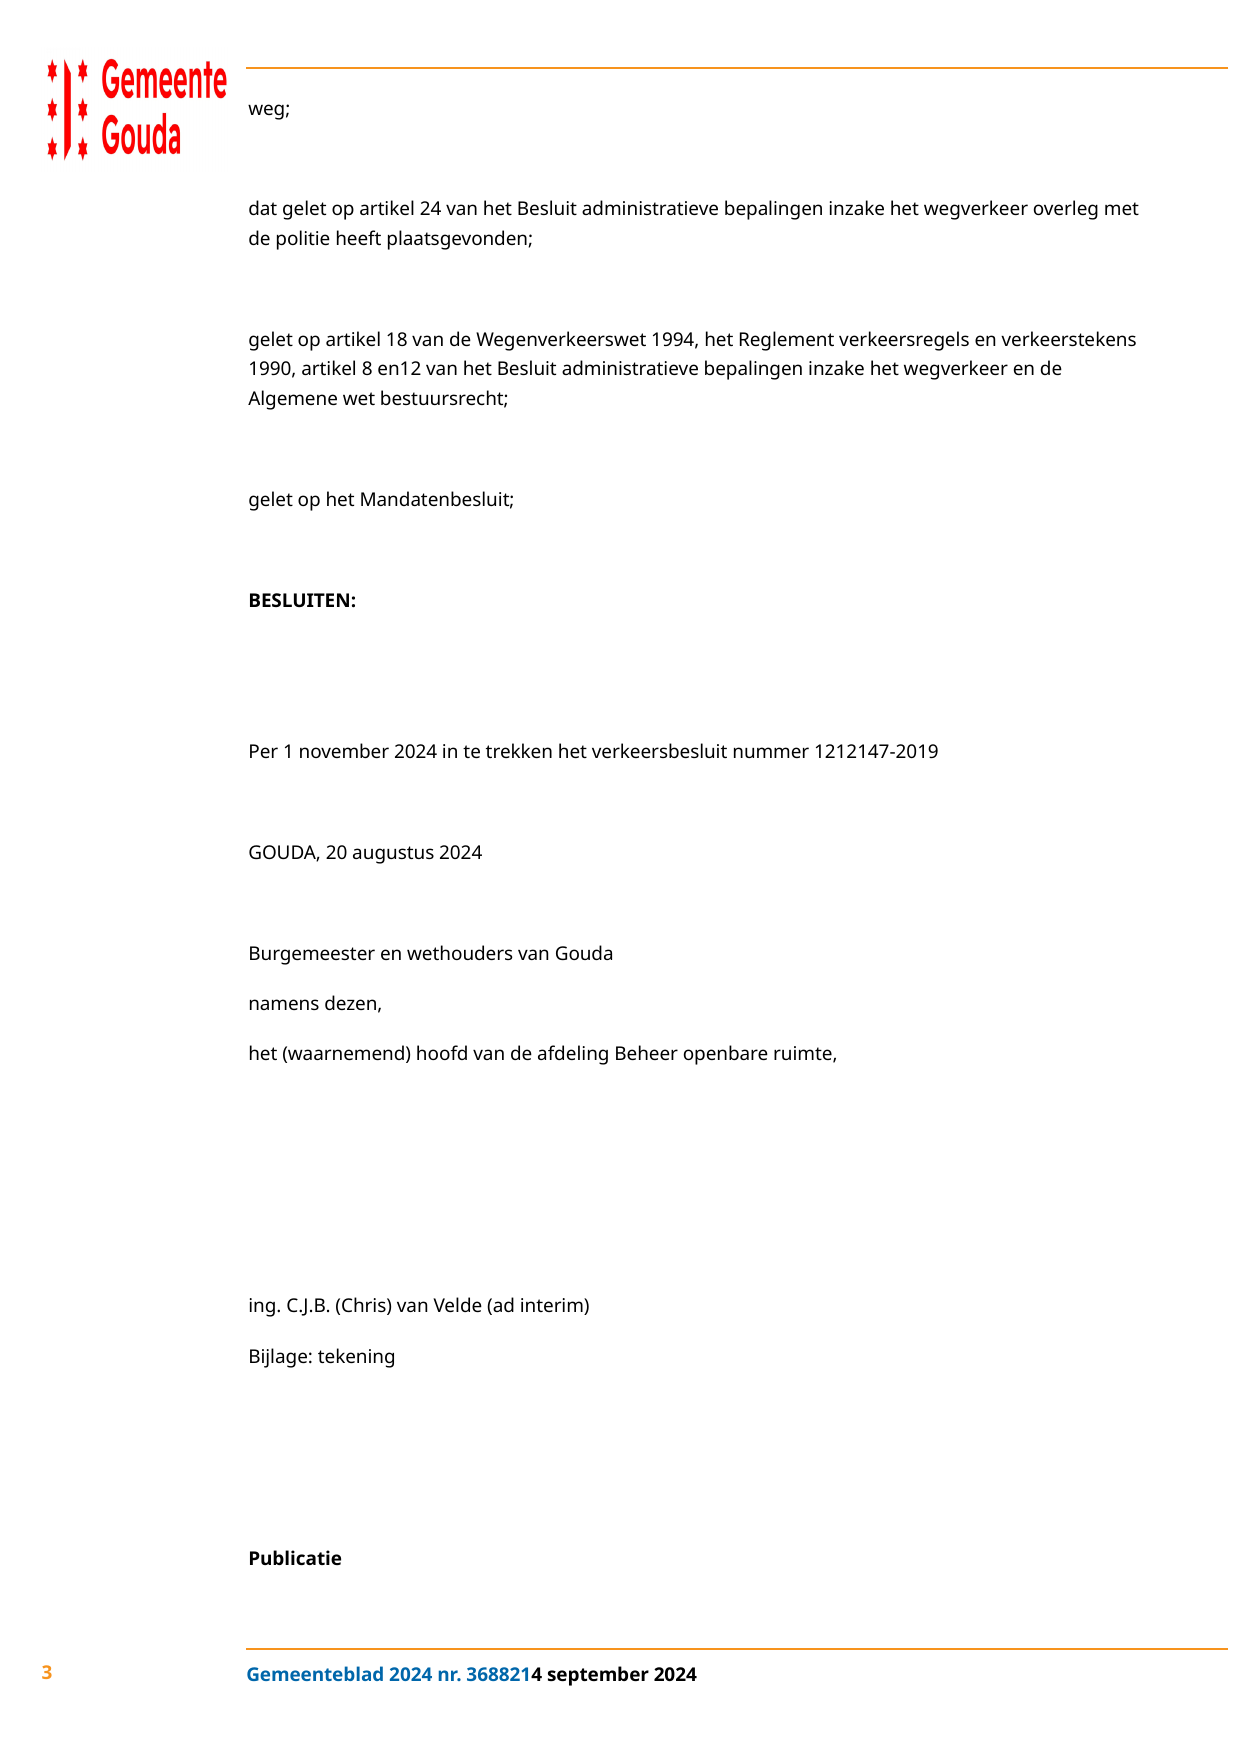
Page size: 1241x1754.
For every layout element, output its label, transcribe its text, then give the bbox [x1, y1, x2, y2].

text gelet op artikel 18 van de Wegenverkeerswet 1994, het Reglement verkeersregels en verkeerstekens 1990, artikel 8 en12 van het Besluit administratieve bepalingen inzake het wegverkeer en de Algemene wet bestuursrecht; [248, 326, 1152, 411]
text ing. C.J.B. (Chris) van Velde (ad interim) [248, 1293, 1152, 1318]
text namens dezen, [248, 990, 1152, 1016]
text dat gelet op artikel 24 van het Besluit administratieve bepalingen inzake het wegverkeer overleg met de politie heeft plaatsgevonden; [248, 196, 1152, 251]
text BESLUITEN: [248, 587, 1152, 613]
text Per 1 november 2024 in te trekken het verkeersbesluit nummer 1212147-2019 [248, 738, 1152, 764]
text weg; [248, 95, 1152, 121]
text gelet op het Mandatenbesluit; [248, 486, 1152, 512]
text het (waarnemend) hoofd van de afdeling Beheer openbare ruimte, [248, 1041, 1152, 1066]
text GOUDA, 20 augustus 2024 [248, 839, 1152, 865]
text Burgemeester en wethouders van Gouda [248, 940, 1152, 966]
picture [41, 47, 231, 172]
text Bijlage: tekening [248, 1343, 1152, 1369]
text Publicatie [248, 1545, 1152, 1571]
